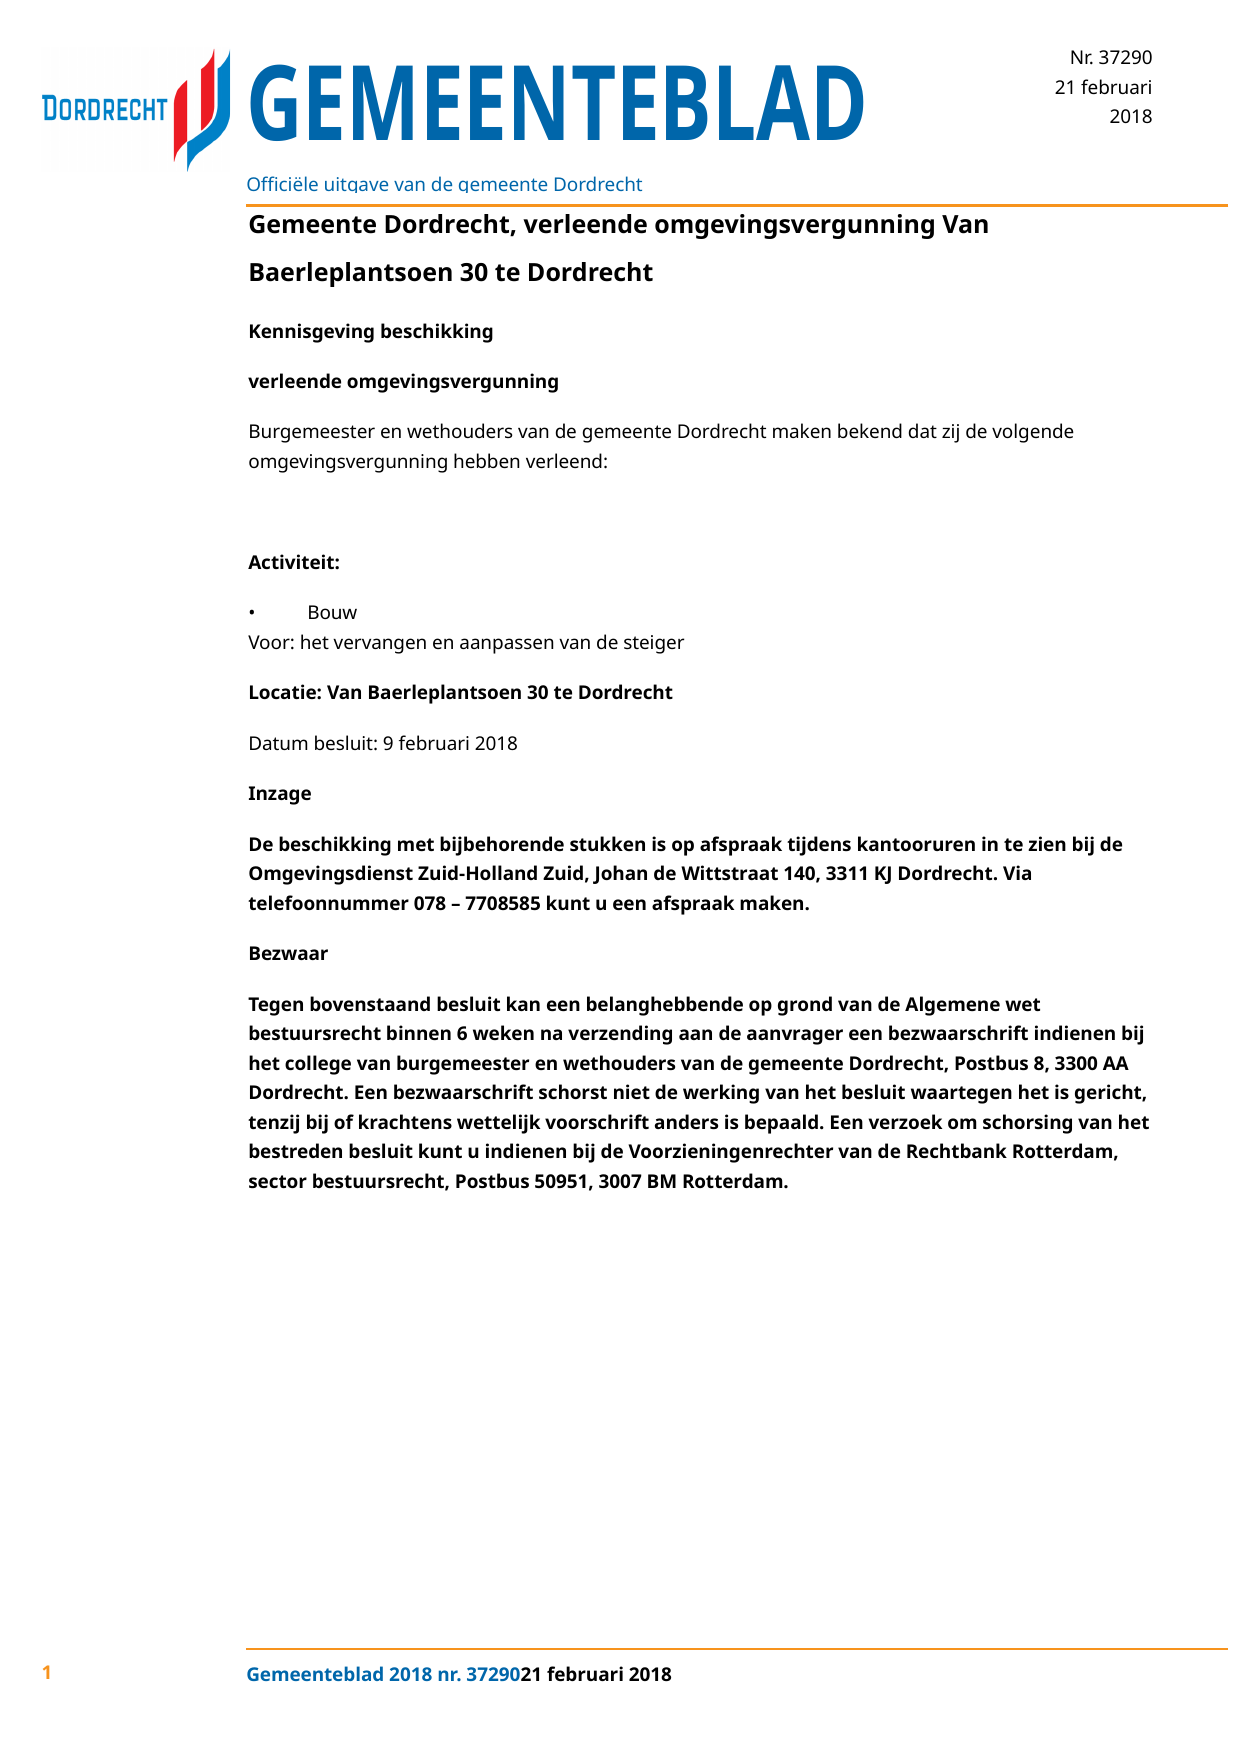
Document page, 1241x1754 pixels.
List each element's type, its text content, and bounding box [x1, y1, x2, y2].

text De beschikking met bijbehorende stukken is op afspraak tijdens kantooruren in te zien bij de Omgevingsdienst Zuid-Holland Zuid, Johan de Wittstraat 140, 3311 KJ Dordrecht. Via telefoonnummer 078 – 7708585 kunt u een afspraak maken. [248, 831, 1152, 916]
text Inzage [248, 780, 1152, 806]
list Bouw [248, 599, 1152, 625]
picture [41, 47, 231, 172]
text Gemeente Dordrecht, verleende omgevingsvergunning Van Baerleplantsoen 30 te Dordrecht [248, 207, 1152, 288]
text Burgemeester en wethouders van de gemeente Dordrecht maken bekend dat zij de volgende omgevingsvergunning hebben verleend: [248, 419, 1152, 474]
text Bezwaar [248, 940, 1152, 966]
text Locatie: Van Baerleplantsoen 30 te Dordrecht [248, 679, 1152, 705]
text Activiteit: [248, 549, 1152, 575]
text Voor: het vervangen en aanpassen van de steiger [248, 629, 1152, 655]
text Datum besluit: 9 februari 2018 [248, 730, 1152, 756]
text verleende omgevingsvergunning [248, 368, 1152, 394]
text Tegen bovenstaand besluit kan een belanghebbende op grond van de Algemene wet bestuursrecht binnen 6 weken na verzending aan de aanvrager een bezwaarschrift indienen bij het college van burgemeester en wethouders van de gemeente Dordrecht, Postbus 8, 3300 AA Dordrecht. Een bezwaarschrift schorst niet de werking van het besluit waartegen het is gericht, tenzij bij of krachtens wettelijk voorschrift anders is bepaald. Een verzoek om schorsing van het bestreden besluit kunt u indienen bij de Voorzieningenrechter van de Rechtbank Rotterdam, sector bestuursrecht, Postbus 50951, 3007 BM Rotterdam. [248, 991, 1152, 1194]
text Kennisgeving beschikking [248, 318, 1152, 344]
